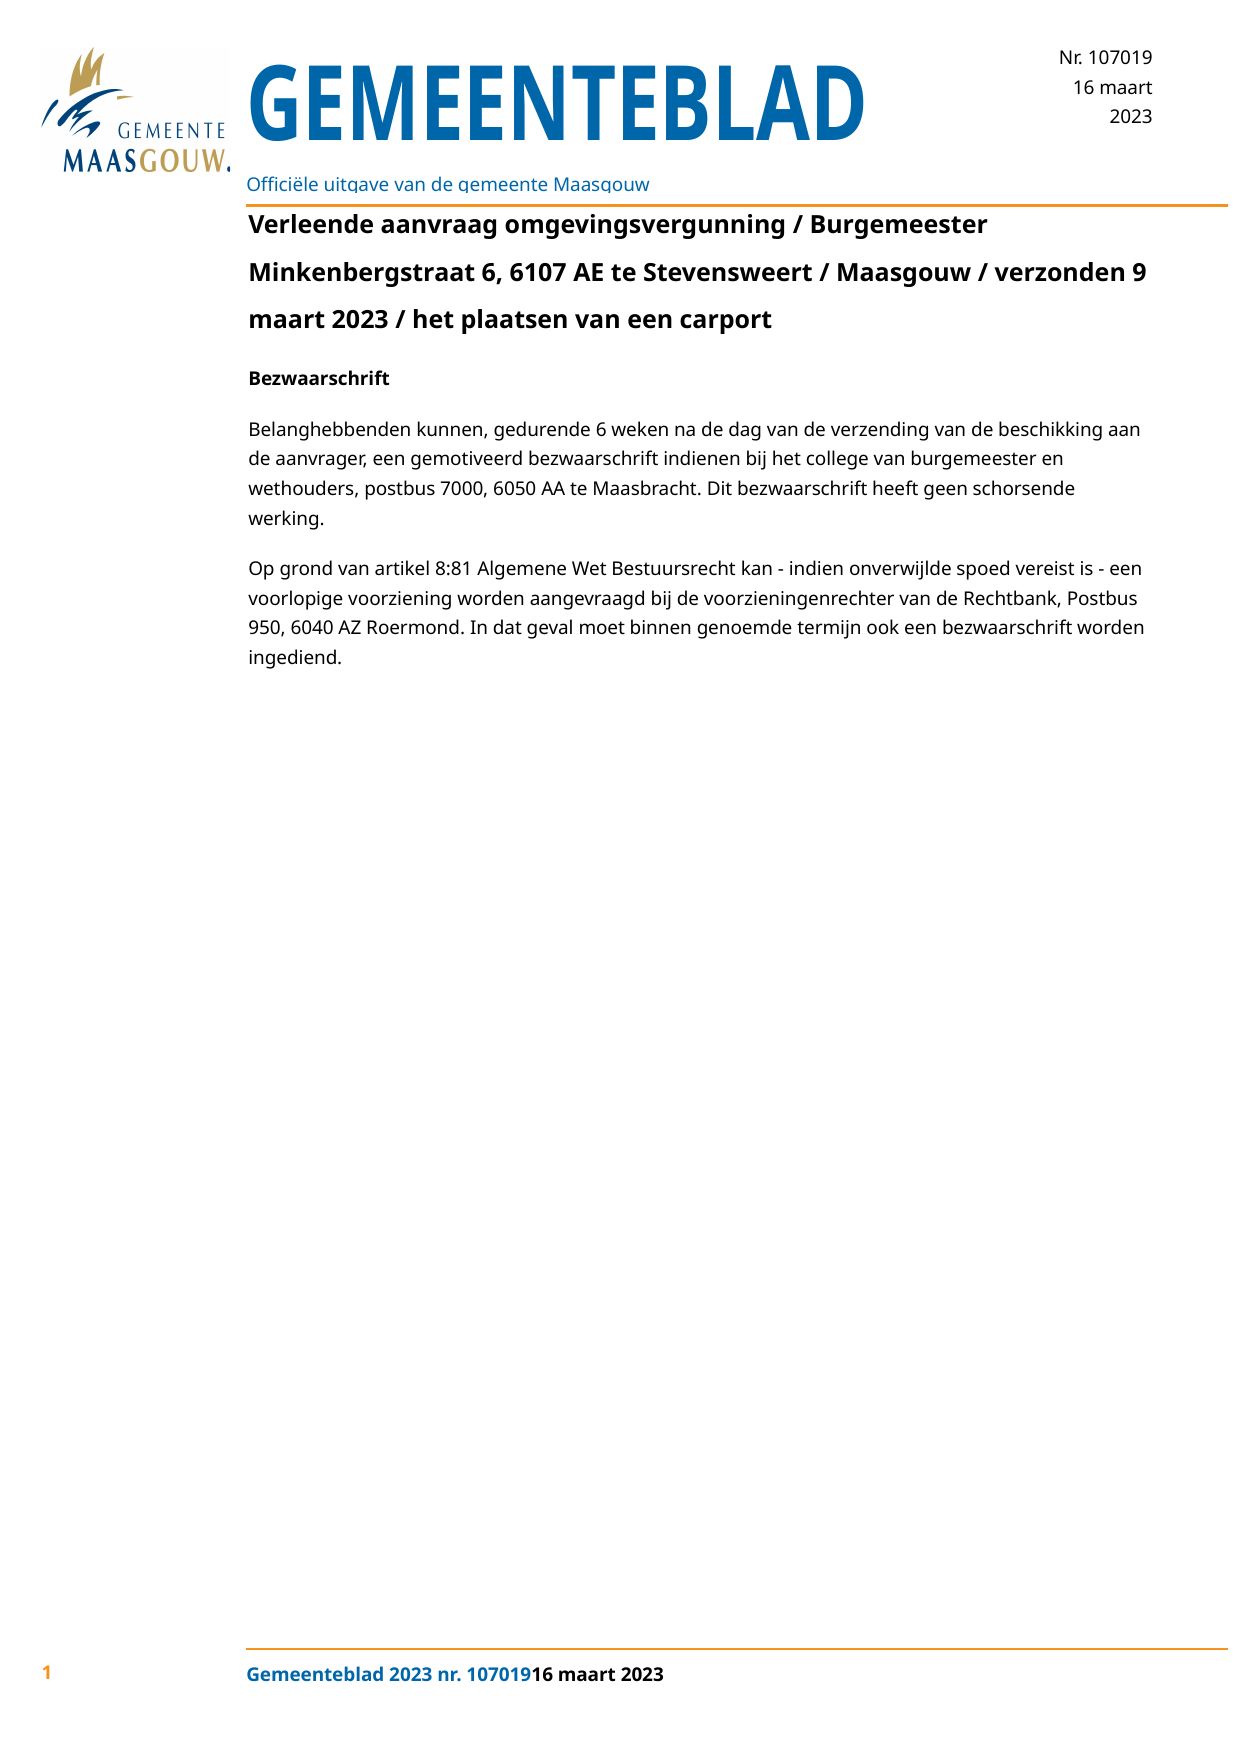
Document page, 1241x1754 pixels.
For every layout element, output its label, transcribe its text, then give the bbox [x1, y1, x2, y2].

text Belanghebbenden kunnen, gedurende 6 weken na de dag van de verzending van de beschikking aan de aanvrager, een gemotiveerd bezwaarschrift indienen bij het college van burgemeester en wethouders, postbus 7000, 6050 AA te Maasbracht. Dit bezwaarschrift heeft geen schorsende werking. [248, 416, 1152, 530]
text Bezwaarschrift [248, 366, 1152, 391]
text Verleende aanvraag omgevingsvergunning / Burgemeester Minkenbergstraat 6, 6107 AE te Stevensweert / Maasgouw / verzonden 9 maart 2023 / het plaatsen van een carport [248, 207, 1152, 336]
picture [41, 47, 231, 172]
text Op grond van artikel 8:81 Algemene Wet Bestuursrecht kan - indien onverwijlde spoed vereist is - een voorlopige voorziening worden aangevraagd bij de voorzieningenrechter van de Rechtbank, Postbus 950, 6040 AZ Roermond. In dat geval moet binnen genoemde termijn ook een bezwaarschrift worden ingediend. [248, 555, 1152, 669]
